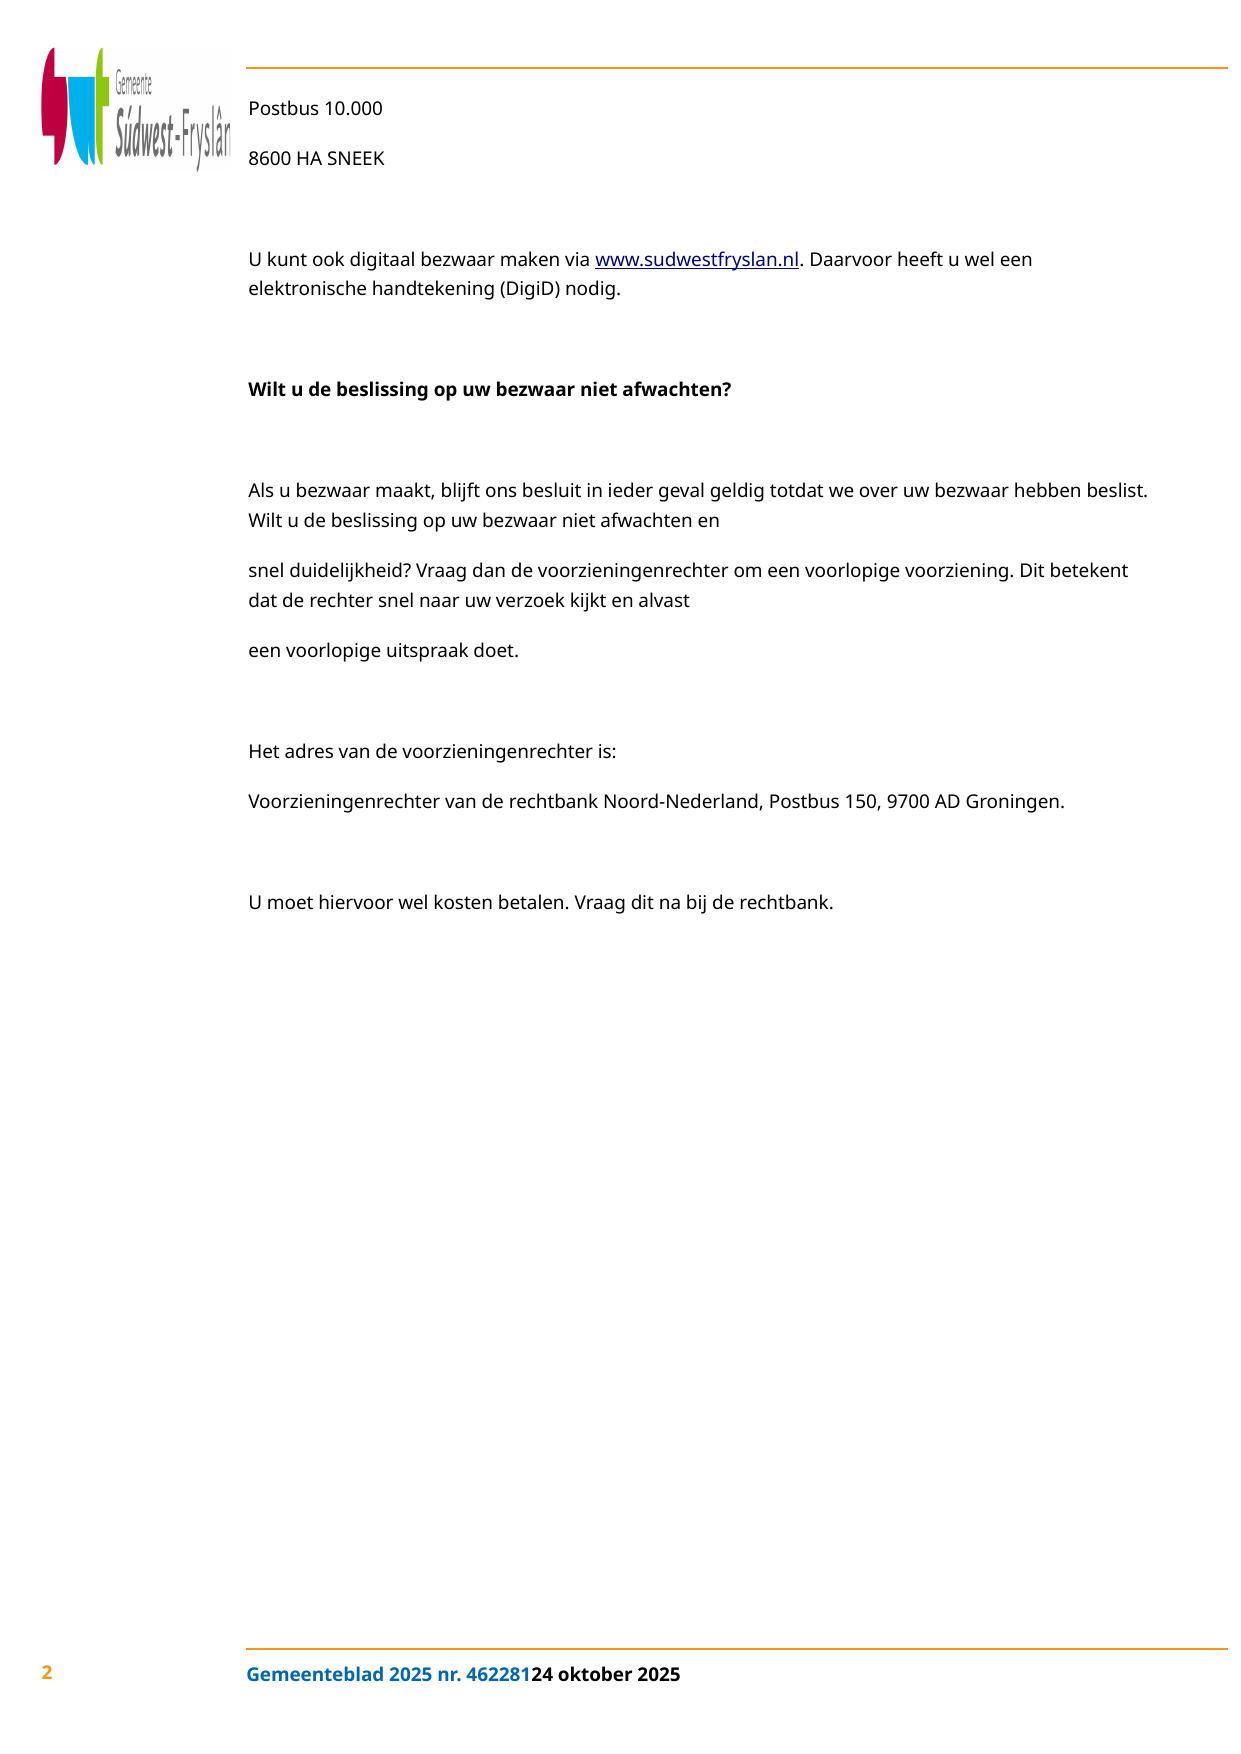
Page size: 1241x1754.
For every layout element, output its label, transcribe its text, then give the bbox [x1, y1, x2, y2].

text Als u bezwaar maakt, blijft ons besluit in ieder geval geldig totdat we over uw bezwaar hebben beslist. Wilt u de beslissing op uw bezwaar niet afwachten en [248, 477, 1152, 533]
text 8600 HA SNEEK [248, 145, 1152, 171]
text een voorlopige uitspraak doet. [248, 637, 1152, 663]
text U moet hiervoor wel kosten betalen. Vraag dit na bij de rechtbank. [248, 889, 1152, 915]
text Voorzieningenrechter van de rechtbank Noord-Nederland, Postbus 150, 9700 AD Groningen. [248, 788, 1152, 814]
text snel duidelijkheid? Vraag dan de voorzieningenrechter om een voorlopige voorziening. Dit betekent dat de rechter snel naar uw verzoek kijkt en alvast [248, 557, 1152, 613]
picture [41, 47, 231, 172]
text Postbus 10.000 [248, 95, 1152, 121]
text Het adres van de voorzieningenrechter is: [248, 738, 1152, 764]
text U kunt ook digitaal bezwaar maken via www.sudwestfryslan.nl. Daarvoor heeft u wel een elektronische handtekening (DigiD) nodig. [248, 246, 1152, 301]
text Wilt u de beslissing op uw bezwaar niet afwachten? [248, 376, 1152, 402]
